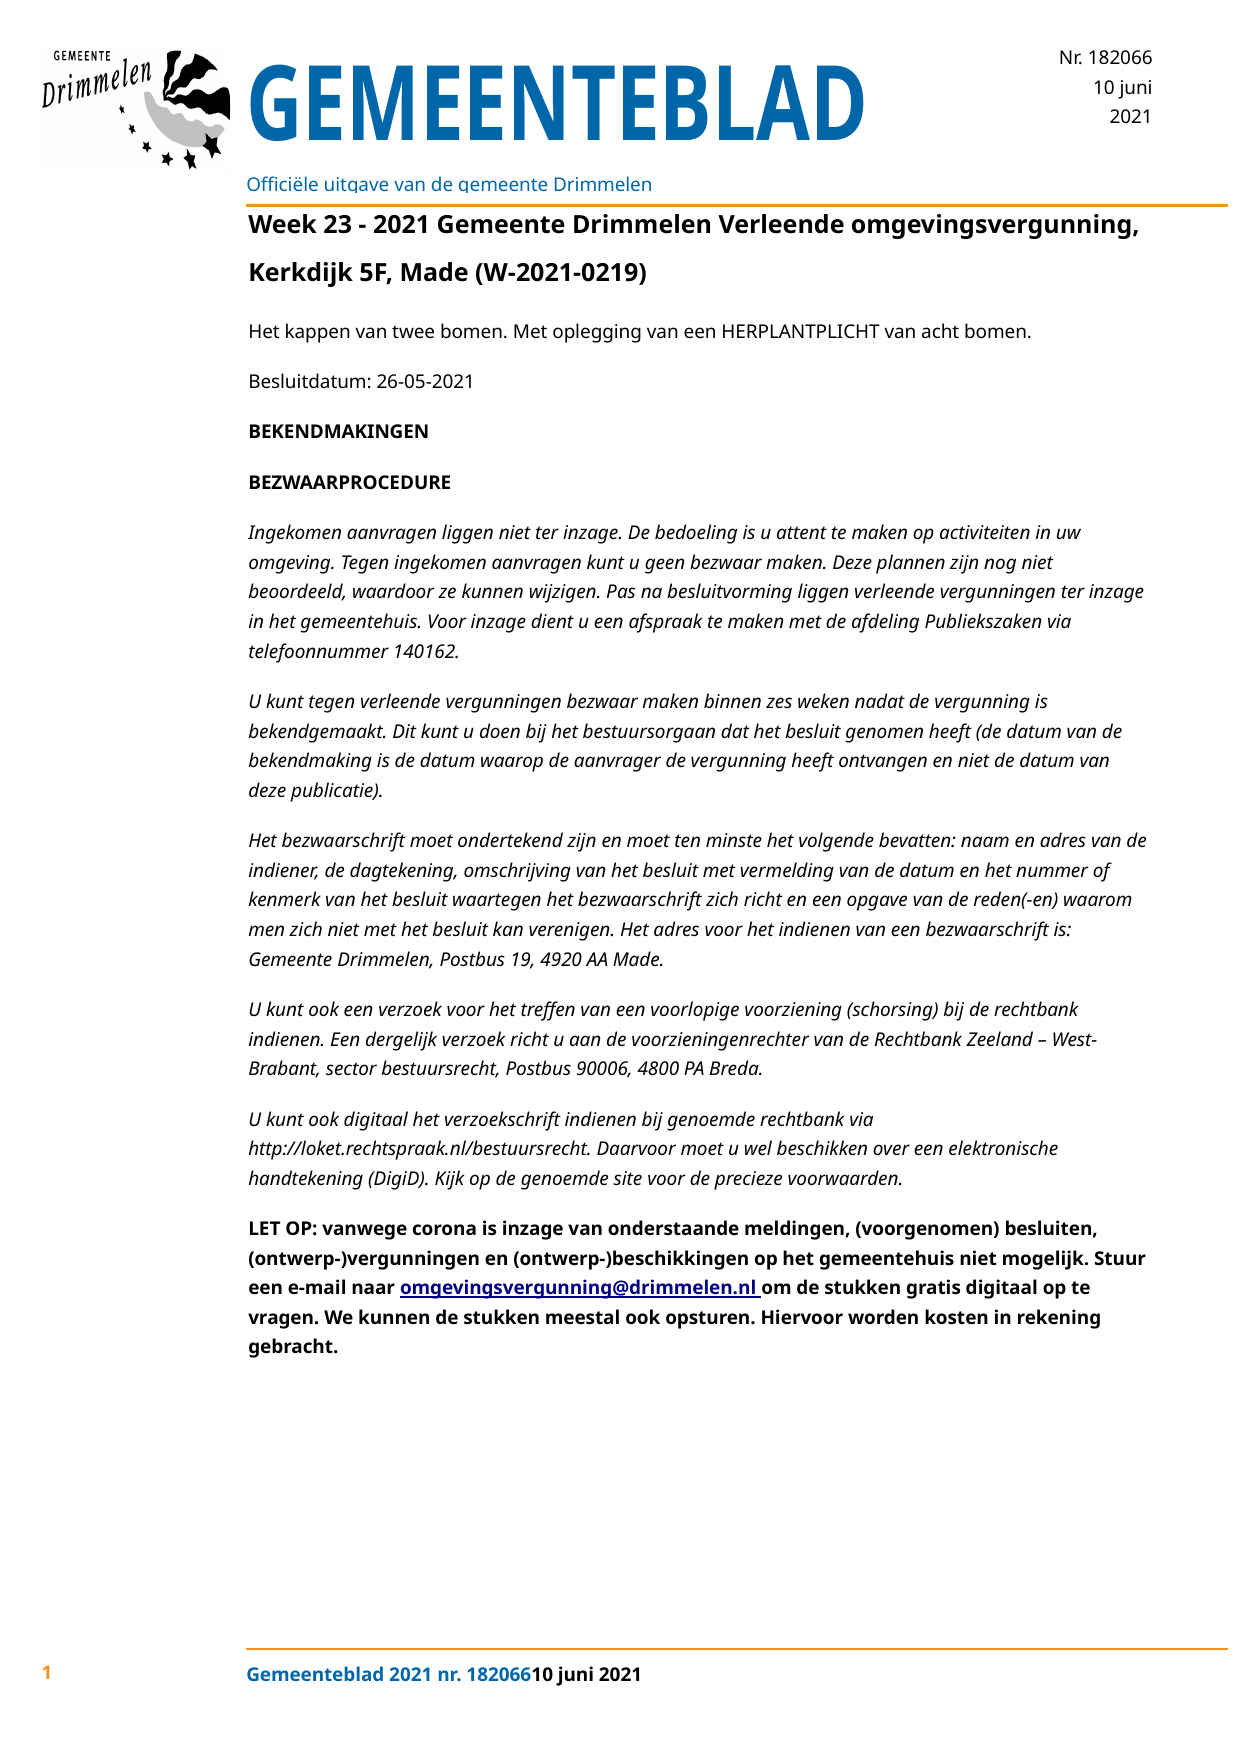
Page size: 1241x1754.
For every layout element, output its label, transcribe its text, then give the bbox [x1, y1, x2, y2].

text U kunt ook digitaal het verzoekschrift indienen bij genoemde rechtbank via http://loket.rechtspraak.nl/bestuursrecht. Daarvoor moet u wel beschikken over een elektronische handtekening (DigiD). Kijk op de genoemde site voor de precieze voorwaarden. [248, 1106, 1152, 1191]
text BEKENDMAKINGEN [248, 419, 1152, 444]
text Week 23 - 2021 Gemeente Drimmelen Verleende omgevingsvergunning, Kerkdijk 5F, Made (W-2021-0219) [248, 207, 1152, 288]
text U kunt tegen verleende vergunningen bezwaar maken binnen zes weken nadat de vergunning is bekendgemaakt. Dit kunt u doen bij het bestuursorgaan dat het besluit genomen heeft (de datum van de bekendmaking is de datum waarop de aanvrager de vergunning heeft ontvangen en niet de datum van deze publicatie). [248, 688, 1152, 803]
text BEZWAARPROCEDURE [248, 469, 1152, 495]
text Ingekomen aanvragen liggen niet ter inzage. De bedoeling is u attent te maken op activiteiten in uw omgeving. Tegen ingekomen aanvragen kunt u geen bezwaar maken. Deze plannen zijn nog niet beoordeeld, waardoor ze kunnen wijzigen. Pas na besluitvorming liggen verleende vergunningen ter inzage in het gemeentehuis. Voor inzage dient u een afspraak te maken met de afdeling Publiekszaken via telefoonnummer 140162. [248, 519, 1152, 664]
text Besluitdatum: 26-05-2021 [248, 368, 1152, 394]
text Het kappen van twee bomen. Met oplegging van een HERPLANTPLICHT van acht bomen. [248, 318, 1152, 344]
picture [41, 47, 231, 172]
text U kunt ook een verzoek voor het treffen van een voorlopige voorziening (schorsing) bij de rechtbank indienen. Een dergelijk verzoek richt u aan de voorzieningenrechter van de Rechtbank Zeeland – West-Brabant, sector bestuursrecht, Postbus 90006, 4800 PA Breda. [248, 996, 1152, 1081]
text Het bezwaarschrift moet ondertekend zijn en moet ten minste het volgende bevatten: naam en adres van de indiener, de dagtekening, omschrijving van het besluit met vermelding van de datum en het nummer of kenmerk van het besluit waartegen het bezwaarschrift zich richt en een opgave van de reden(-en) waarom men zich niet met het besluit kan verenigen. Het adres voor het indienen van een bezwaarschrift is: Gemeente Drimmelen, Postbus 19, 4920 AA Made. [248, 827, 1152, 972]
text LET OP: vanwege corona is inzage van onderstaande meldingen, (voorgenomen) besluiten, (ontwerp-)vergunningen en (ontwerp-)beschikkingen op het gemeentehuis niet mogelijk. Stuur een e-mail naar omgevingsvergunning@drimmelen.nl om de stukken gratis digitaal op te vragen. We kunnen de stukken meestal ook opsturen. Hiervoor worden kosten in rekening gebracht. [248, 1215, 1152, 1359]
